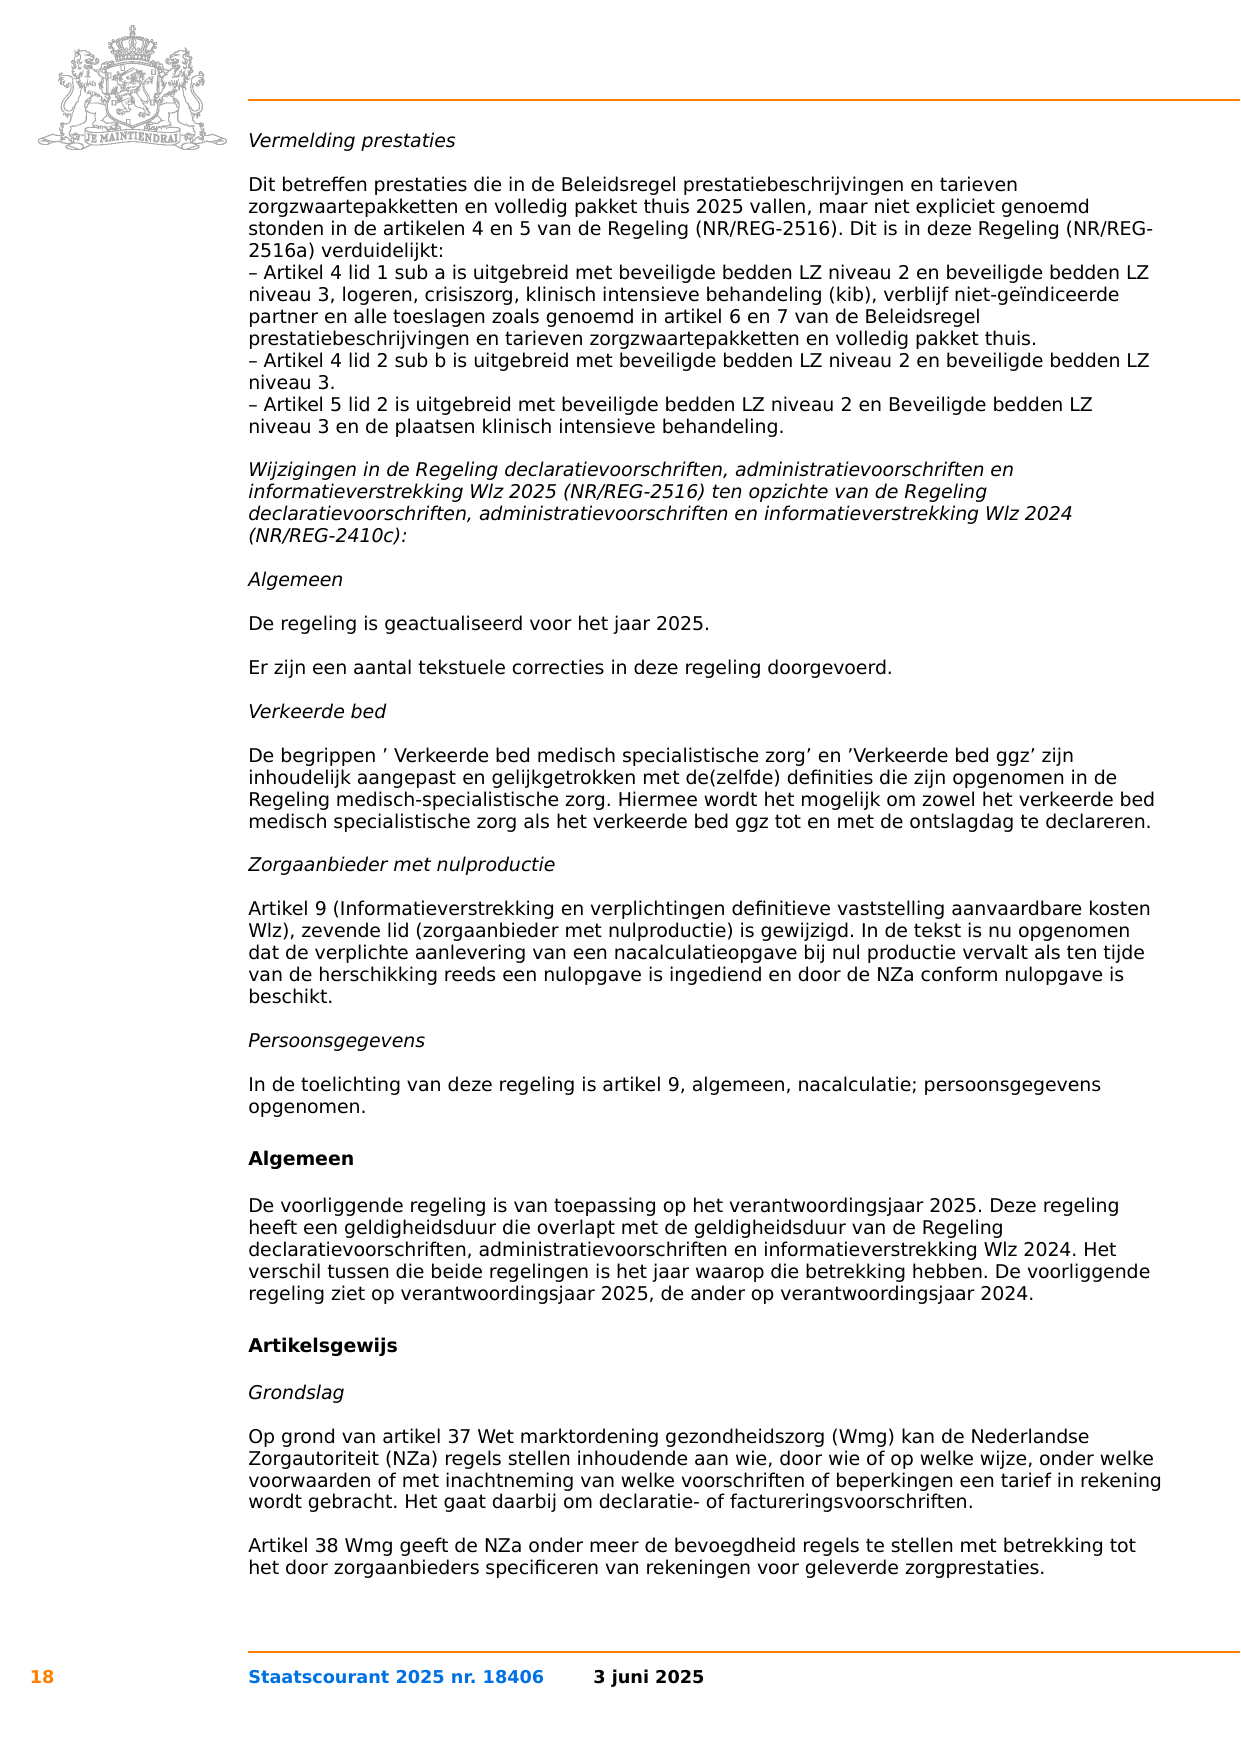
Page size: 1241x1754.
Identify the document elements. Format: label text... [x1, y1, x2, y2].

subtitle Algemeen [248, 569, 1163, 591]
subtitle Algemeen [248, 1148, 1163, 1170]
text – Artikel 5 lid 2 is uitgebreid met beveiligde bedden LZ niveau 2 en Beveiligde bedden LZ niveau 3 en de plaatsen klinisch intensieve behandeling. [248, 393, 1163, 437]
text – Artikel 4 lid 2 sub b is uitgebreid met beveiligde bedden LZ niveau 2 en beveiligde bedden LZ niveau 3. [248, 349, 1163, 393]
text De voorliggende regeling is van toepassing op het verantwoordingsjaar 2025. Deze regeling heeft een geldigheidsduur die overlapt met de geldigheidsduur van de Regeling declaratievoorschriften, administratievoorschriften en informatieverstrekking Wlz 2024. Het verschil tussen die beide regelingen is het jaar waarop die betrekking hebben. De voorliggende regeling ziet op verantwoordingsjaar 2025, de ander op verantwoordingsjaar 2024. [248, 1195, 1163, 1305]
text Op grond van artikel 37 Wet marktordening gezondheidszorg (Wmg) kan de Nederlandse Zorgautoriteit (NZa) regels stellen inhoudende aan wie, door wie of op welke wijze, onder welke voorwaarden of met inachtneming van welke voorschriften of beperkingen een tarief in rekening wordt gebracht. Het gaat daarbij om declaratie- of factureringsvoorschriften. [248, 1426, 1163, 1513]
subtitle Grondslag [248, 1382, 1163, 1404]
text De begrippen ’ Verkeerde bed medisch specialistische zorg’ en ’Verkeerde bed ggz’ zijn inhoudelijk aangepast en gelijkgetrokken met de(zelfde) definities die zijn opgenomen in de Regeling medisch-specialistische zorg. Hiermee wordt het mogelijk om zowel het verkeerde bed medisch specialistische zorg als het verkeerde bed ggz tot en met de ontslagdag te declareren. [248, 744, 1163, 832]
subtitle Vermelding prestaties [248, 130, 1163, 152]
picture [38, 25, 227, 150]
subtitle Zorgaanbieder met nulproductie [248, 854, 1163, 876]
subtitle Verkeerde bed [248, 701, 1163, 723]
text De regeling is geactualiseerd voor het jaar 2025. [248, 613, 1163, 635]
subtitle Artikelsgewijs [248, 1335, 1163, 1357]
subtitle Persoonsgegevens [248, 1030, 1163, 1052]
subtitle Wijzigingen in de Regeling declaratievoorschriften, administratievoorschriften en informatieverstrekking Wlz 2025 (NR/REG-2516) ten opzichte van de Regeling declaratievoorschriften, administratievoorschriften en informatieverstrekking Wlz 2024 (NR/REG-2410c): [248, 459, 1163, 547]
text Artikel 9 (Informatieverstrekking en verplichtingen definitieve vaststelling aanvaardbare kosten Wlz), zevende lid (zorgaanbieder met nulproductie) is gewijzigd. In de tekst is nu opgenomen dat de verplichte aanlevering van een nacalculatieopgave bij nul productie vervalt als ten tijde van de herschikking reeds een nulopgave is ingediend en door de NZa conform nulopgave is beschikt. [248, 898, 1163, 1008]
text Dit betreffen prestaties die in de Beleidsregel prestatiebeschrijvingen en tarieven zorgzwaartepakketten en volledig pakket thuis 2025 vallen, maar niet expliciet genoemd stonden in de artikelen 4 en 5 van de Regeling (NR/REG-2516). Dit is in deze Regeling (NR/REG-2516a) verduidelijkt: [248, 174, 1163, 262]
text In de toelichting van deze regeling is artikel 9, algemeen, nacalculatie; persoonsgegevens opgenomen. [248, 1074, 1163, 1118]
text – Artikel 4 lid 1 sub a is uitgebreid met beveiligde bedden LZ niveau 2 en beveiligde bedden LZ niveau 3, logeren, crisiszorg, klinisch intensieve behandeling (kib), verblijf niet-geïndiceerde partner en alle toeslagen zoals genoemd in artikel 6 en 7 van de Beleidsregel prestatiebeschrijvingen en tarieven zorgzwaartepakketten en volledig pakket thuis. [248, 262, 1163, 349]
text Er zijn een aantal tekstuele correcties in deze regeling doorgevoerd. [248, 657, 1163, 679]
text Artikel 38 Wmg geeft de NZa onder meer de bevoegdheid regels te stellen met betrekking tot het door zorgaanbieders specificeren van rekeningen voor geleverde zorgprestaties. [248, 1535, 1163, 1579]
